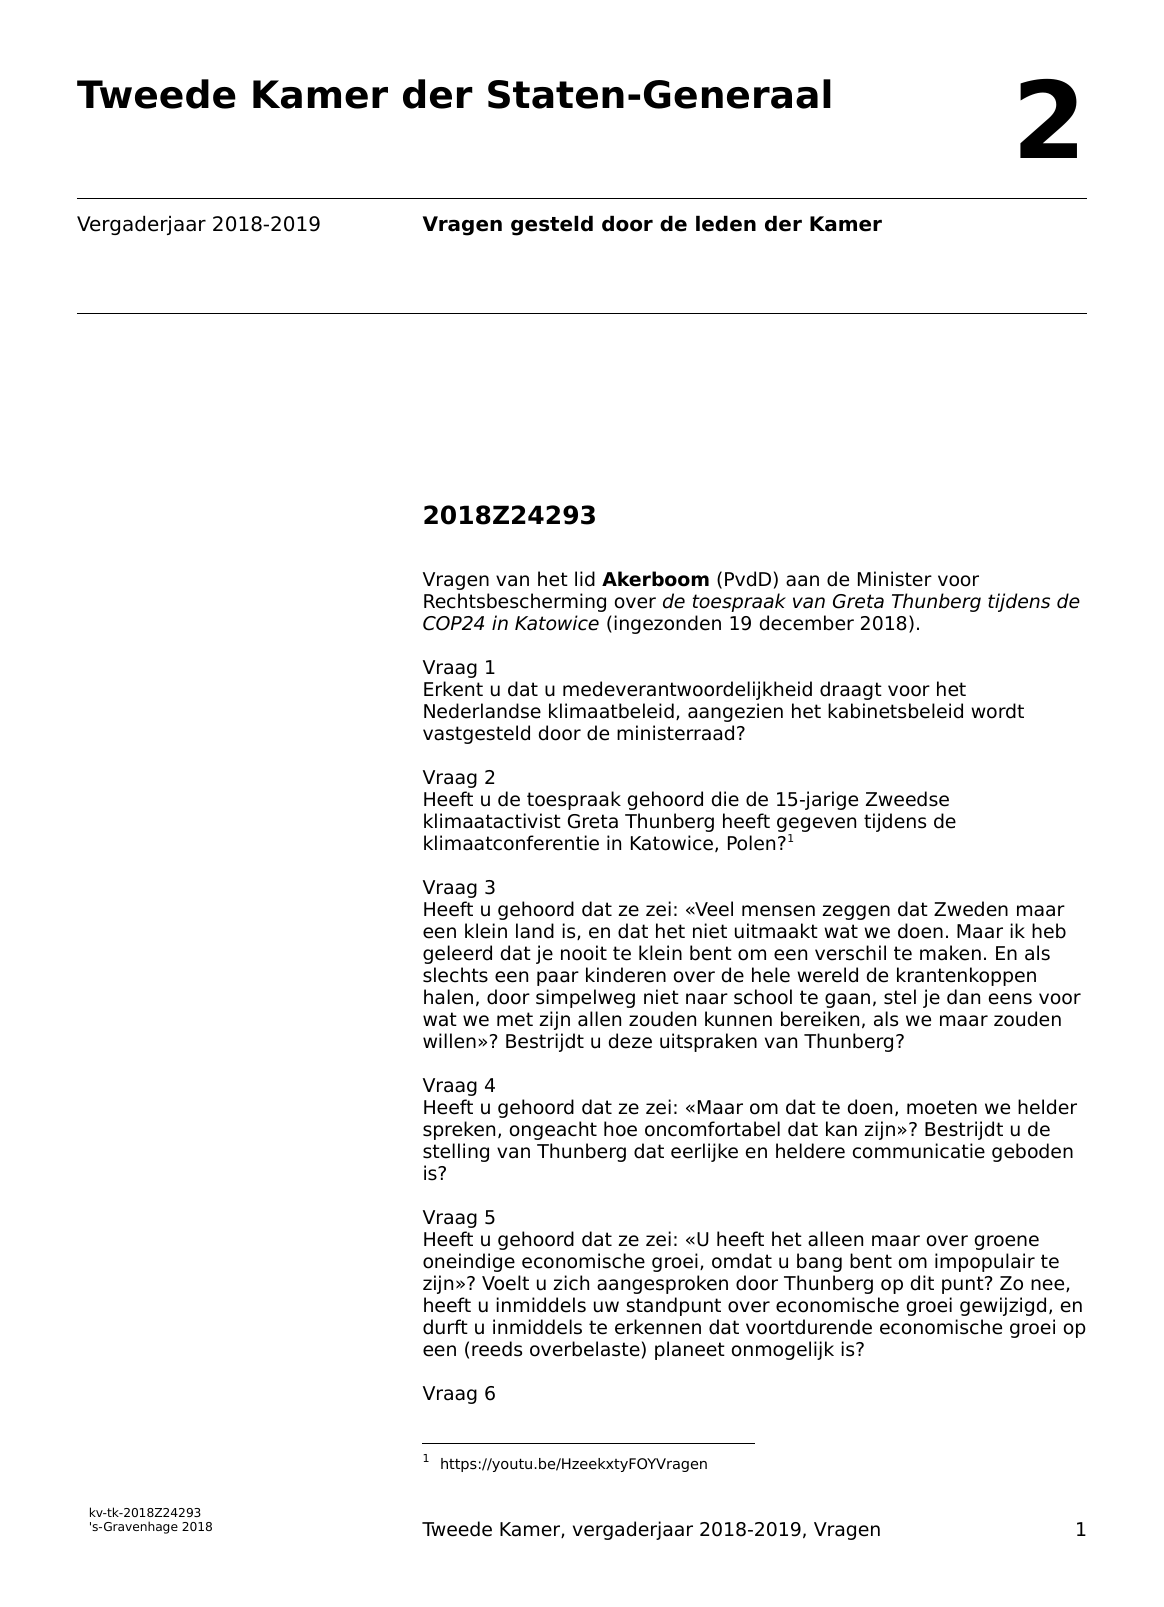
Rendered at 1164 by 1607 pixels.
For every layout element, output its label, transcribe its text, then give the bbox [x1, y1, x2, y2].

text 2018Z24293 [422, 501, 1087, 531]
table_cell Vragen gesteld door de leden der Kamer [422, 199, 1087, 313]
text https://youtu.be/HzeekxtyFOYVragen [422, 1452, 1087, 1474]
text Vraag 5 [422, 1207, 1087, 1229]
text Heeft u gehoord dat ze zei: «Veel mensen zeggen dat Zweden maar een klein land is, en dat het niet uitmaakt wat we doen. Maar ik heb geleerd dat je nooit te klein bent om een verschil te maken. En als slechts een paar kinderen over de hele wereld de krantenkoppen halen, door simpelweg niet naar school te gaan, stel je dan eens voor wat we met zijn allen zouden kunnen bereiken, als we maar zouden willen»? Bestrijdt u deze uitspraken van Thunberg? [422, 899, 1087, 1053]
text Vraag 4 [422, 1075, 1087, 1097]
table_header Tweede Kamer der Staten-Generaal [77, 59, 886, 198]
text Vraag 6 [422, 1383, 1087, 1405]
table_header 2 [886, 59, 1087, 198]
text Vraag 2 [422, 767, 1087, 789]
table_cell Vergaderjaar 2018-2019 [77, 199, 422, 313]
text Heeft u gehoord dat ze zei: «U heeft het alleen maar over groene oneindige economische groei, omdat u bang bent om impopulair te zijn»? Voelt u zich aangesproken door Thunberg op dit punt? Zo nee, heeft u inmiddels uw standpunt over economische groei gewijzigd, en durft u inmiddels te erkennen dat voortdurende economische groei op een (reeds overbelaste) planeet onmogelijk is? [422, 1229, 1087, 1361]
text 's-Gravenhage 2018 [88, 1520, 323, 1534]
text Heeft u de toespraak gehoord die de 15-jarige Zweedse klimaatactivist Greta Thunberg heeft gegeven tijdens de klimaatconferentie in Katowice, Polen? [422, 789, 1087, 855]
text Heeft u gehoord dat ze zei: «Maar om dat te doen, moeten we helder spreken, ongeacht hoe oncomfortabel dat kan zijn»? Bestrijdt u de stelling van Thunberg dat eerlijke en heldere communicatie geboden is? [422, 1097, 1087, 1185]
text Vraag 3 [422, 877, 1087, 899]
text Vraag 1 [422, 657, 1087, 679]
text Vragen van het lid Akerboom (PvdD) aan de Minister voor Rechtsbescherming over de toespraak van Greta Thunberg tijdens de COP24 in Katowice (ingezonden 19 december 2018). [422, 569, 1087, 635]
text kv-tk-2018Z24293 [88, 1506, 323, 1520]
text Erkent u dat u medeverantwoordelijkheid draagt voor het Nederlandse klimaatbeleid, aangezien het kabinetsbeleid wordt vastgesteld door de ministerraad? [422, 679, 1087, 745]
